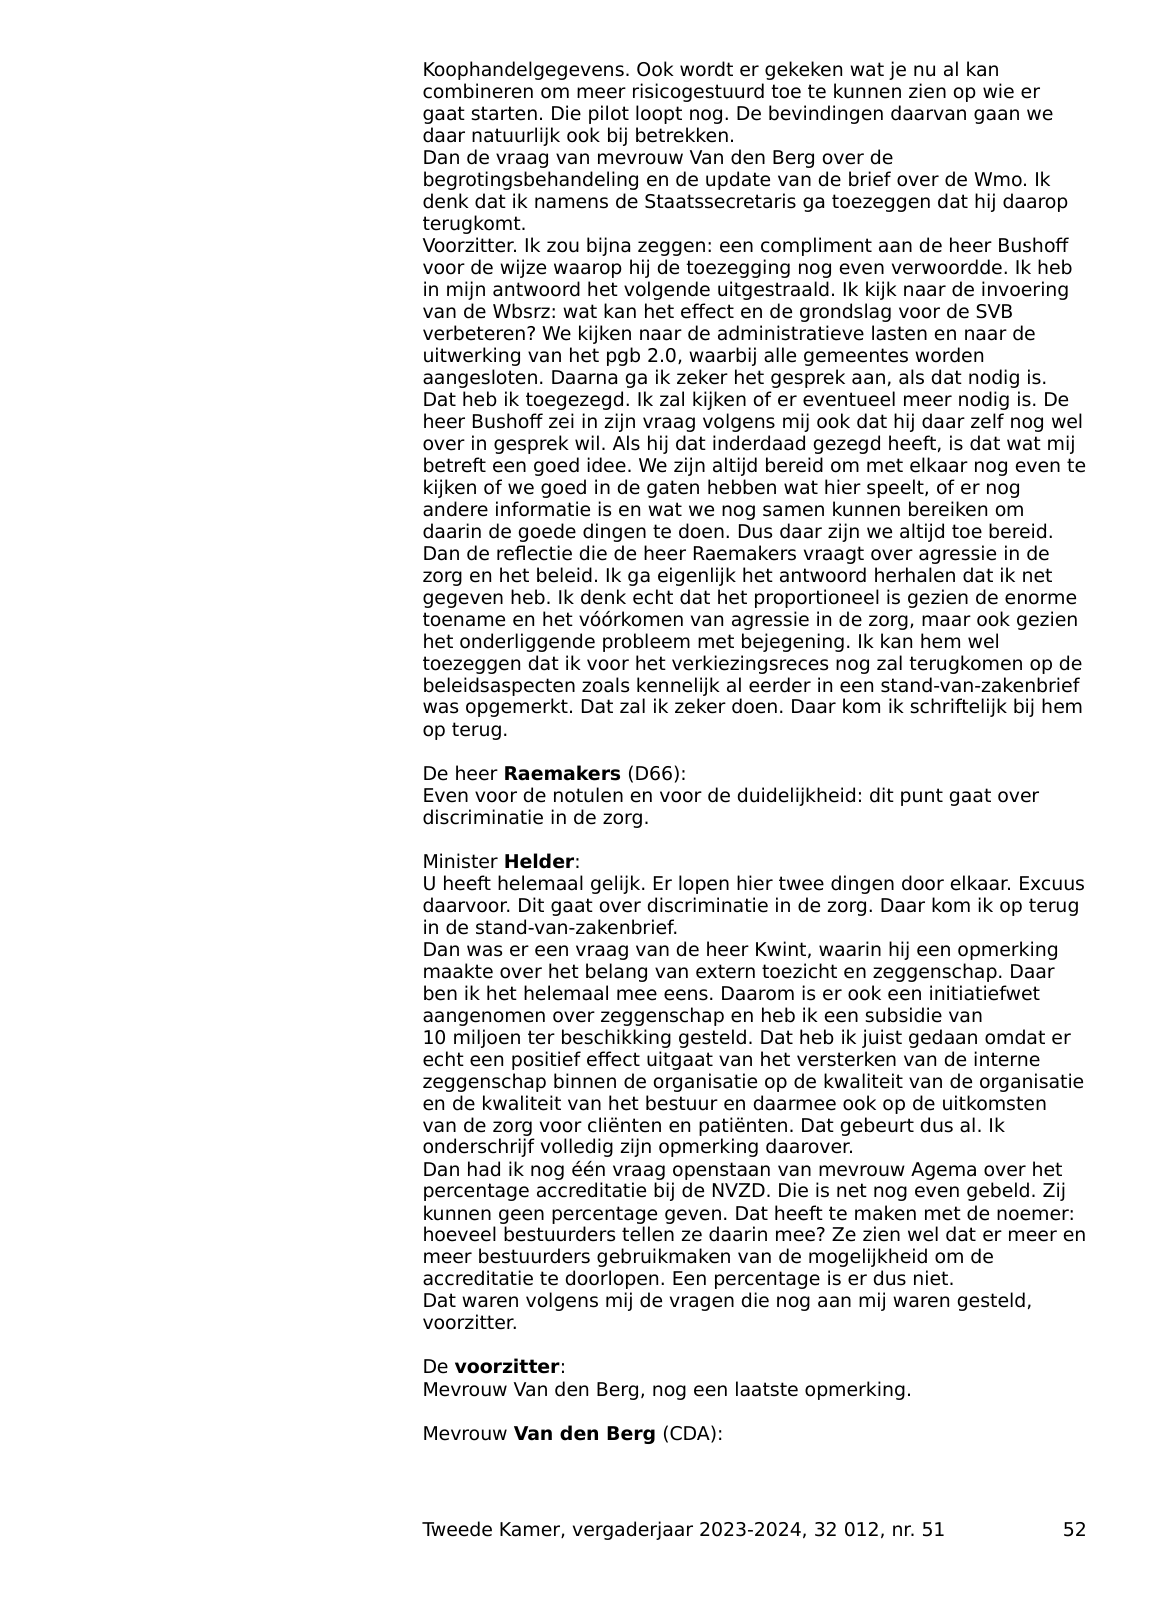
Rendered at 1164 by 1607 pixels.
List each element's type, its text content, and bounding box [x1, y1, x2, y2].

text Voorzitter. Ik zou bijna zeggen: een compliment aan de heer Bushoff voor de wijze waarop hij de toezegging nog even verwoordde. Ik heb in mijn antwoord het volgende uitgestraald. Ik kijk naar de invoering van de Wbsrz: wat kan het effect en de grondslag voor de SVB verbeteren? We kijken naar de administratieve lasten en naar de uitwerking van het pgb 2.0, waarbij alle gemeentes worden aangesloten. Daarna ga ik zeker het gesprek aan, als dat nodig is. Dat heb ik toegezegd. Ik zal kijken of er eventueel meer nodig is. De heer Bushoff zei in zijn vraag volgens mij ook dat hij daar zelf nog wel over in gesprek wil. Als hij dat inderdaad gezegd heeft, is dat wat mij betreft een goed idee. We zijn altijd bereid om met elkaar nog even te kijken of we goed in de gaten hebben wat hier speelt, of er nog andere informatie is en wat we nog samen kunnen bereiken om daarin de goede dingen te doen. Dus daar zijn we altijd toe bereid. [422, 235, 1087, 543]
text Koophandelgegevens. Ook wordt er gekeken wat je nu al kan combineren om meer risicogestuurd toe te kunnen zien op wie er gaat starten. Die pilot loopt nog. De bevindingen daarvan gaan we daar natuurlijk ook bij betrekken. [422, 59, 1087, 147]
text Mevrouw Van den Berg (CDA): [422, 1423, 1087, 1444]
text De heer Raemakers (D66): [422, 763, 1087, 784]
text Dan de reflectie die de heer Raemakers vraagt over agressie in de zorg en het beleid. Ik ga eigenlijk het antwoord herhalen dat ik net gegeven heb. Ik denk echt dat het proportioneel is gezien de enorme toename en het vóórkomen van agressie in de zorg, maar ook gezien het onderliggende probleem met bejegening. Ik kan hem wel toezeggen dat ik voor het verkiezingsreces nog zal terugkomen op de beleidsaspecten zoals kennelijk al eerder in een stand-van-zakenbrief was opgemerkt. Dat zal ik zeker doen. Daar kom ik schriftelijk bij hem op terug. [422, 543, 1087, 740]
text Mevrouw Van den Berg, nog een laatste opmerking. [422, 1378, 1087, 1400]
text U heeft helemaal gelijk. Er lopen hier twee dingen door elkaar. Excuus daarvoor. Dit gaat over discriminatie in de zorg. Daar kom ik op terug in de stand-van-zakenbrief. [422, 873, 1087, 939]
text Minister Helder: [422, 851, 1087, 873]
text Dat waren volgens mij de vragen die nog aan mij waren gesteld, voorzitter. [422, 1290, 1087, 1334]
text Dan was er een vraag van de heer Kwint, waarin hij een opmerking maakte over het belang van extern toezicht en zeggenschap. Daar ben ik het helemaal mee eens. Daarom is er ook een initiatiefwet aangenomen over zeggenschap en heb ik een subsidie van 10 miljoen ter beschikking gesteld. Dat heb ik juist gedaan omdat er echt een positief effect uitgaat van het versterken van de interne zeggenschap binnen de organisatie op de kwaliteit van de organisatie en de kwaliteit van het bestuur en daarmee ook op de uitkomsten van de zorg voor cliënten en patiënten. Dat gebeurt dus al. Ik onderschrijf volledig zijn opmerking daarover. [422, 939, 1087, 1158]
text De voorzitter: [422, 1356, 1087, 1378]
text Dan de vraag van mevrouw Van den Berg over de begrotingsbehandeling en de update van de brief over de Wmo. Ik denk dat ik namens de Staatssecretaris ga toezeggen dat hij daarop terugkomt. [422, 147, 1087, 235]
text Even voor de notulen en voor de duidelijkheid: dit punt gaat over discriminatie in de zorg. [422, 784, 1087, 828]
text Dan had ik nog één vraag openstaan van mevrouw Agema over het percentage accreditatie bij de NVZD. Die is net nog even gebeld. Zij kunnen geen percentage geven. Dat heeft te maken met de noemer: hoeveel bestuurders tellen ze daarin mee? Ze zien wel dat er meer en meer bestuurders gebruikmaken van de mogelijkheid om de accreditatie te doorlopen. Een percentage is er dus niet. [422, 1158, 1087, 1290]
